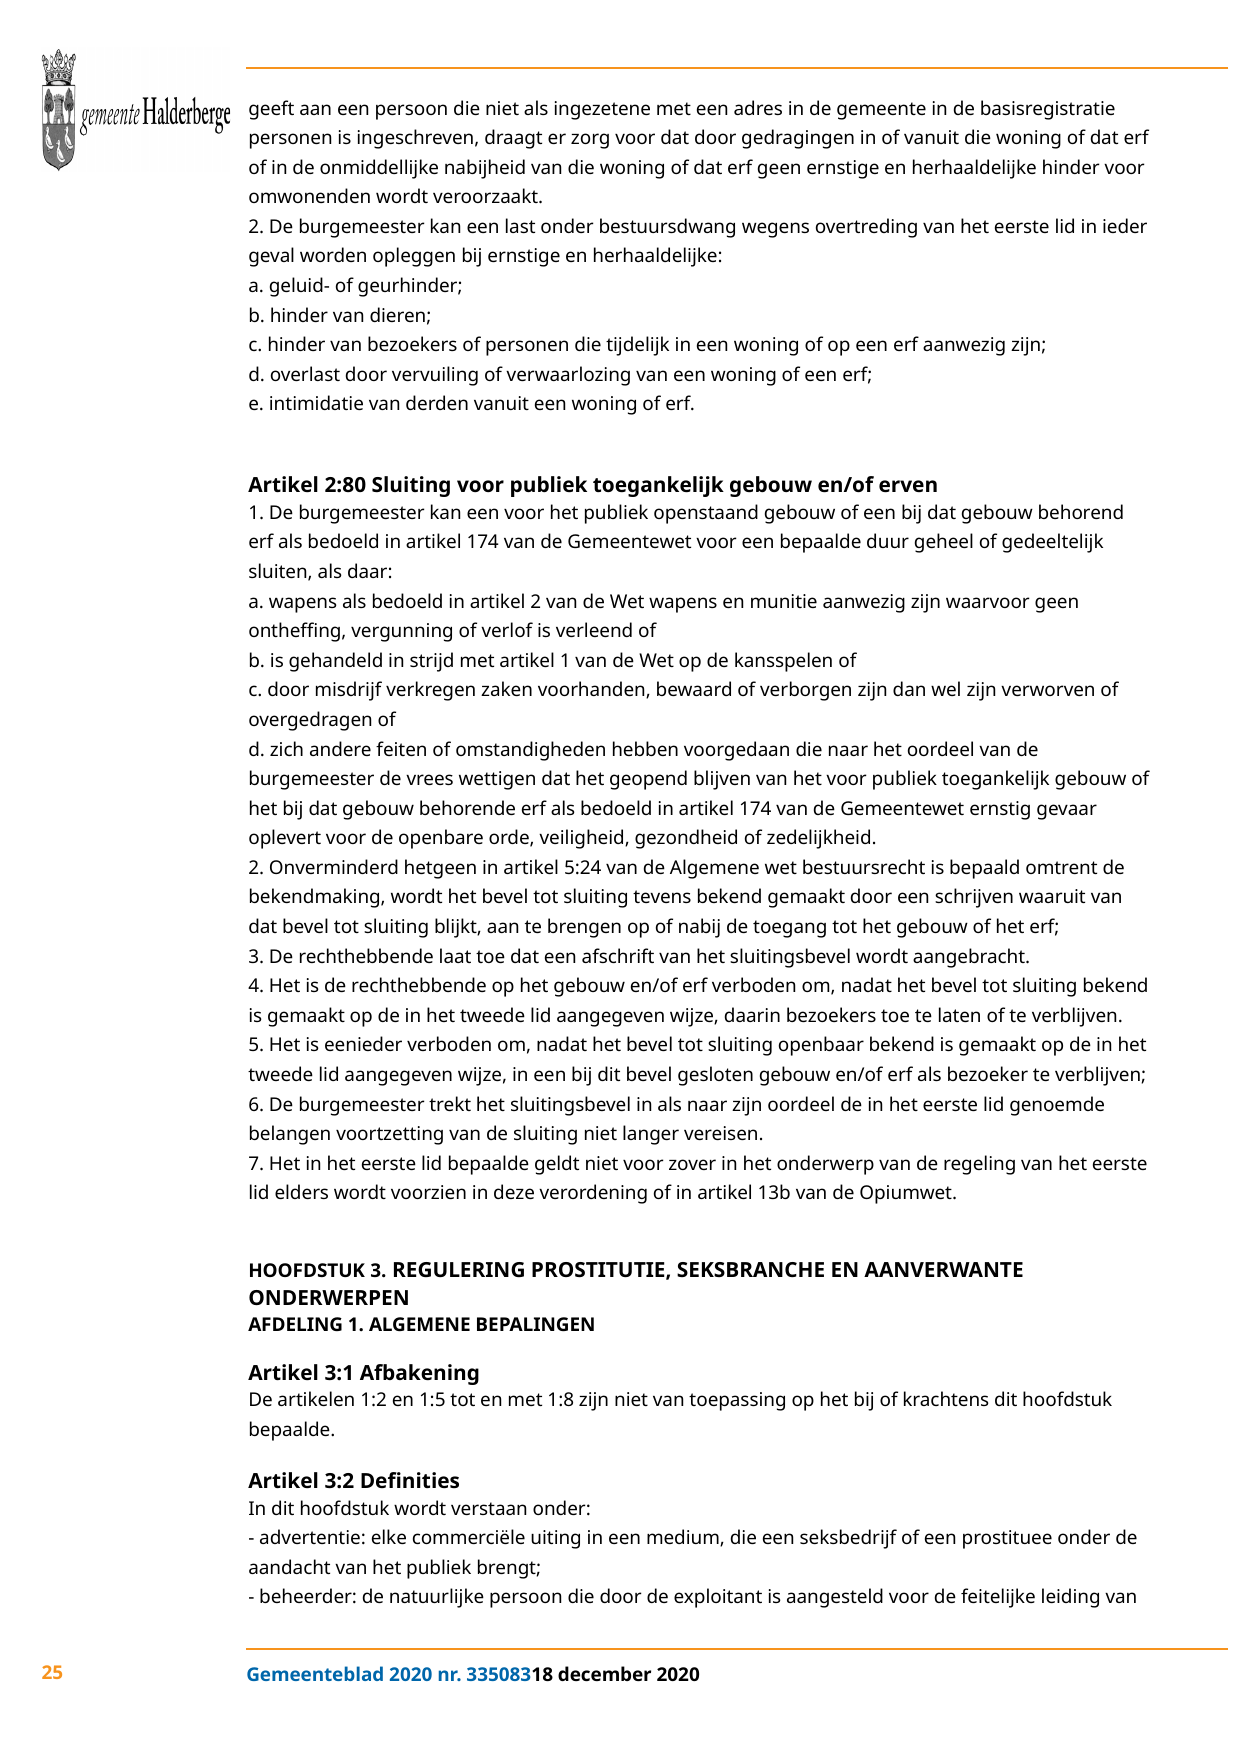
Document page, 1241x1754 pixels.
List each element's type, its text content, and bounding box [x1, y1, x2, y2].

text Artikel 3:2 Definities [248, 1467, 1152, 1495]
text b. hinder van dieren; [248, 302, 1152, 328]
text d. zich andere feiten of omstandigheden hebben voorgedaan die naar het oordeel van de burgemeester de vrees wettigen dat het geopend blijven van het voor publiek toegankelijk gebouw of het bij dat gebouw behorende erf als bedoeld in artikel 174 van de Gemeentewet ernstig gevaar oplevert voor de openbare orde, veiligheid, gezondheid of zedelijkheid. [248, 736, 1152, 850]
text In dit hoofdstuk wordt verstaan onder: [248, 1495, 1152, 1521]
text 3. De rechthebbende laat toe dat een afschrift van het sluitingsbevel wordt aangebracht. [248, 943, 1152, 968]
text 1. De burgemeester kan een voor het publiek openstaand gebouw of een bij dat gebouw behorend erf als bedoeld in artikel 174 van de Gemeentewet voor een bepaalde duur geheel of gedeeltelijk sluiten, als daar: [248, 499, 1152, 584]
picture [41, 47, 231, 172]
text a. wapens als bedoeld in artikel 2 van de Wet wapens en munitie aanwezig zijn waarvoor geen ontheffing, vergunning of verlof is verleend of [248, 588, 1152, 643]
text De artikelen 1:2 en 1:5 tot en met 1:8 zijn niet van toepassing op het bij of krachtens dit hoofdstuk bepaalde. [248, 1387, 1152, 1442]
text 6. De burgemeester trekt het sluitingsbevel in als naar zijn oordeel de in het eerste lid genoemde belangen voortzetting van de sluiting niet langer vereisen. [248, 1091, 1152, 1146]
text - beheerder: de natuurlijke persoon die door de exploitant is aangesteld voor de feitelijke leiding van [248, 1584, 1152, 1609]
text HOOFDSTUK 3. REGULERING PROSTITUTIE, SEKSBRANCHE EN AANVERWANTE ONDERWERPEN [248, 1255, 1152, 1312]
text 4. Het is de rechthebbende op het gebouw en/of erf verboden om, nadat het bevel tot sluiting bekend is gemaakt op de in het tweede lid aangegeven wijze, daarin bezoekers toe te laten of te verblijven. [248, 972, 1152, 1028]
text 2. De burgemeester kan een last onder bestuursdwang wegens overtreding van het eerste lid in ieder geval worden opleggen bij ernstige en herhaaldelijke: [248, 213, 1152, 268]
text geeft aan een persoon die niet als ingezetene met een adres in de gemeente in de basisregistratie personen is ingeschreven, draagt er zorg voor dat door gedragingen in of vanuit die woning of dat erf of in de onmiddellijke nabijheid van die woning of dat erf geen ernstige en herhaaldelijke hinder voor omwonenden wordt veroorzaakt. [248, 95, 1152, 209]
text AFDELING 1. ALGEMENE BEPALINGEN [248, 1312, 1152, 1337]
text 2. Onverminderd hetgeen in artikel 5:24 van de Algemene wet bestuursrecht is bepaald omtrent de bekendmaking, wordt het bevel tot sluiting tevens bekend gemaakt door een schrijven waaruit van dat bevel tot sluiting blijkt, aan te brengen op of nabij de toegang tot het gebouw of het erf; [248, 854, 1152, 939]
text 7. Het in het eerste lid bepaalde geldt niet voor zover in het onderwerp van de regeling van het eerste lid elders wordt voorzien in deze verordening of in artikel 13b van de Opiumwet. [248, 1150, 1152, 1205]
text e. intimidatie van derden vanuit een woning of erf. [248, 391, 1152, 416]
text Artikel 2:80 Sluiting voor publiek toegankelijk gebouw en/of erven [248, 471, 1152, 499]
text b. is gehandeld in strijd met artikel 1 van de Wet op de kansspelen of [248, 647, 1152, 673]
text c. hinder van bezoekers of personen die tijdelijk in een woning of op een erf aanwezig zijn; [248, 331, 1152, 357]
text d. overlast door vervuiling of verwaarlozing van een woning of een erf; [248, 361, 1152, 387]
text 5. Het is eenieder verboden om, nadat het bevel tot sluiting openbaar bekend is gemaakt op de in het tweede lid aangegeven wijze, in een bij dit bevel gesloten gebouw en/of erf als bezoeker te verblijven; [248, 1032, 1152, 1087]
text c. door misdrijf verkregen zaken voorhanden, bewaard of verborgen zijn dan wel zijn verworven of overgedragen of [248, 677, 1152, 732]
text - advertentie: elke commerciële uiting in een medium, die een seksbedrijf of een prostituee onder de aandacht van het publiek brengt; [248, 1524, 1152, 1580]
text a. geluid- of geurhinder; [248, 272, 1152, 298]
text Artikel 3:1 Afbakening [248, 1358, 1152, 1387]
